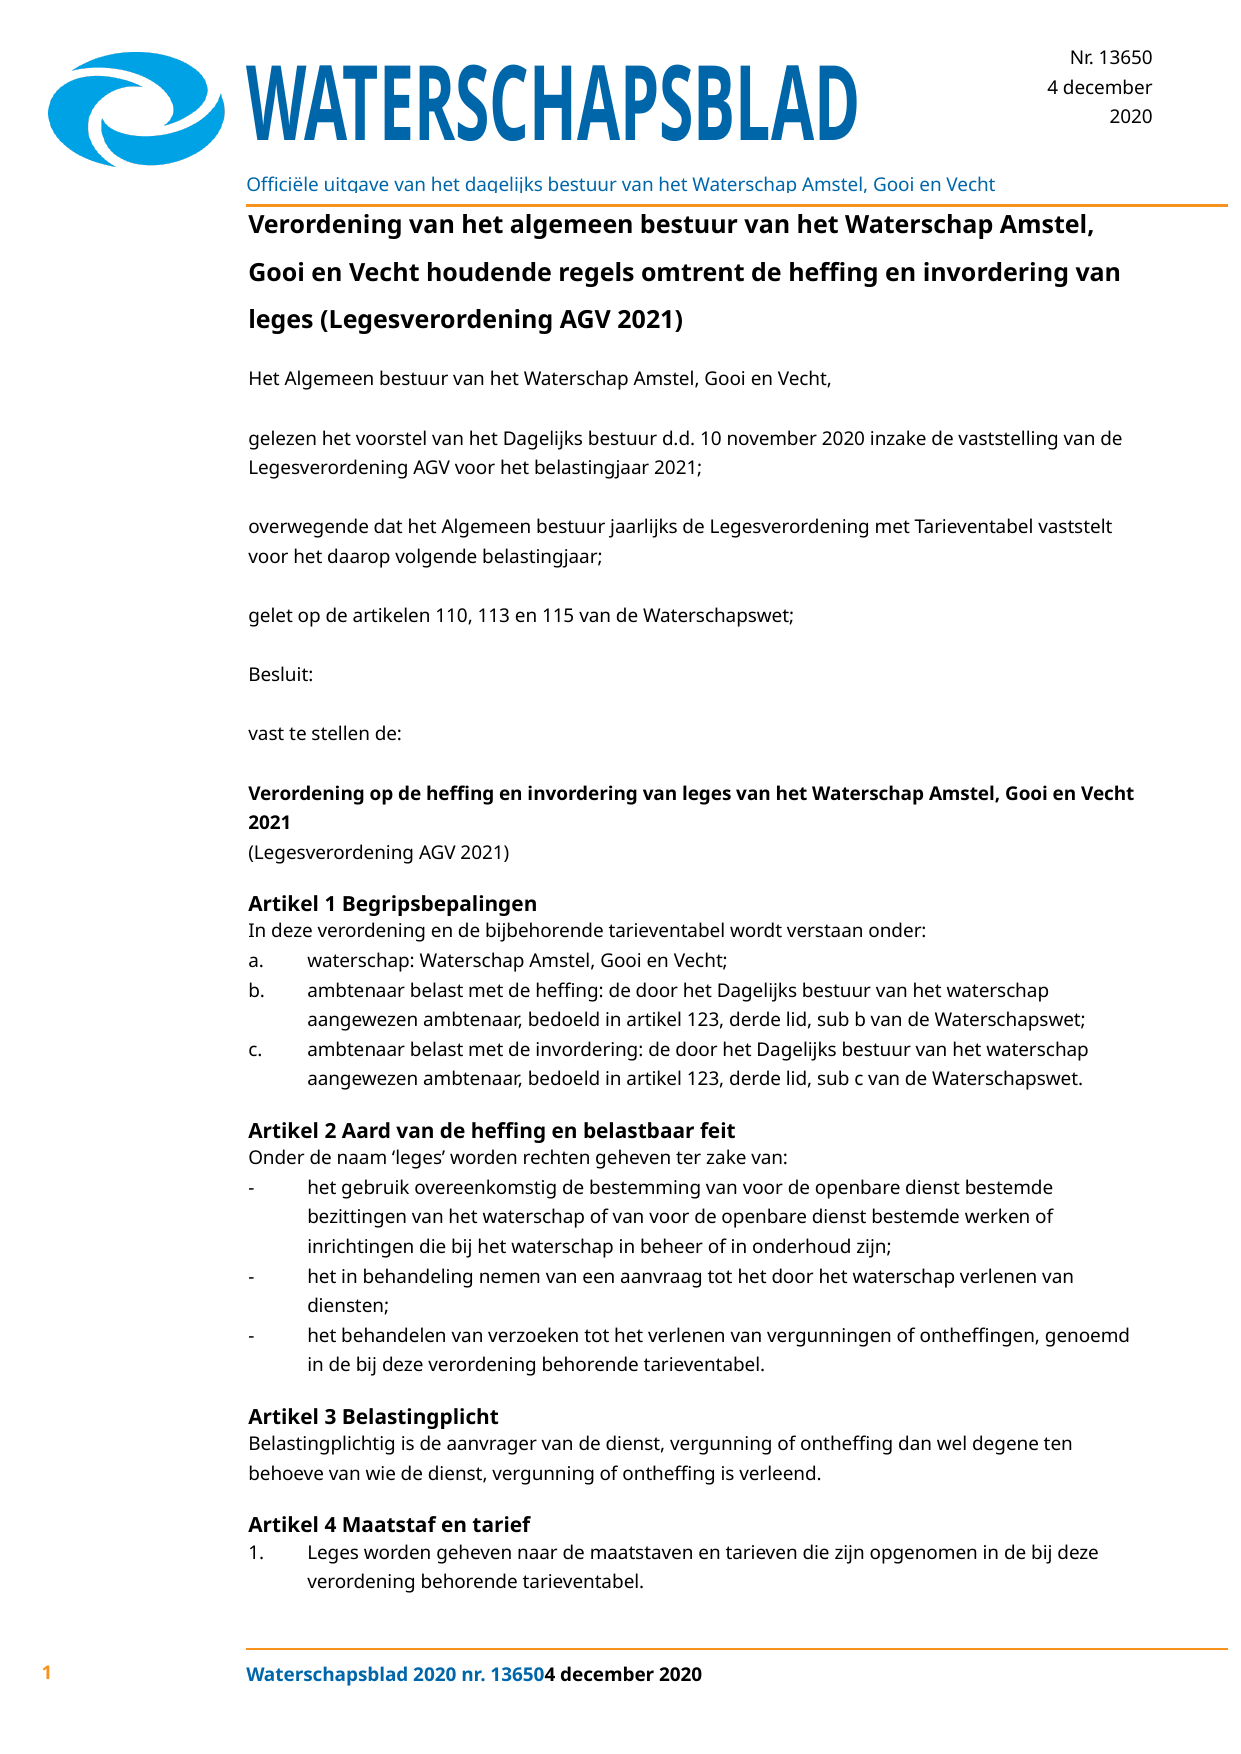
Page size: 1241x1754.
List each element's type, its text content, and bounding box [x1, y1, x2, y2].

list het in behandeling nemen van een aanvraag tot het door het waterschap verlenen van diensten; [248, 1263, 1152, 1318]
text Artikel 2 Aard van de heffing en belastbaar feit [248, 1116, 1152, 1144]
list waterschap: Waterschap Amstel, Gooi en Vecht; [248, 947, 1152, 973]
list ambtenaar belast met de heffing: de door het Dagelijks bestuur van het waterschap aangewezen ambtenaar, bedoeld in artikel 123, derde lid, sub b van de Waterschapswet; [248, 977, 1152, 1032]
text gelet op de artikelen 110, 113 en 115 van de Waterschapswet; [248, 602, 1152, 628]
text Onder de naam ‘leges’ worden rechten geheven ter zake van: [248, 1144, 1152, 1170]
list ambtenaar belast met de invordering: de door het Dagelijks bestuur van het waterschap aangewezen ambtenaar, bedoeld in artikel 123, derde lid, sub c van de Waterschapswet. [248, 1036, 1152, 1091]
text Artikel 1 Begripsbepalingen [248, 889, 1152, 918]
text Verordening op de heffing en invordering van leges van het Waterschap Amstel, Gooi en Vecht 2021 [248, 780, 1152, 835]
text In deze verordening en de bijbehorende tarieventabel wordt verstaan onder: [248, 918, 1152, 943]
text Verordening van het algemeen bestuur van het Waterschap Amstel, Gooi en Vecht houdende regels omtrent de heffing en invordering van leges (Legesverordening AGV 2021) [248, 207, 1152, 336]
text Artikel 4 Maatstaf en tarief [248, 1510, 1152, 1539]
text vast te stellen de: [248, 721, 1152, 746]
list Leges worden geheven naar de maatstaven en tarieven die zijn opgenomen in de bij deze verordening behorende tarieventabel. [248, 1539, 1152, 1594]
list het gebruik overeenkomstig de bestemming van voor de openbare dienst bestemde bezittingen van het waterschap of van voor de openbare dienst bestemde werken of inrichtingen die bij het waterschap in beheer of in onderhoud zijn; [248, 1174, 1152, 1259]
text gelezen het voorstel van het Dagelijks bestuur d.d. 10 november 2020 inzake de vaststelling van de Legesverordening AGV voor het belastingjaar 2021; [248, 425, 1152, 480]
text Artikel 3 Belastingplicht [248, 1402, 1152, 1430]
text Het Algemeen bestuur van het Waterschap Amstel, Gooi en Vecht, [248, 366, 1152, 391]
text overwegende dat het Algemeen bestuur jaarlijks de Legesverordening met Tarieventabel vaststelt voor het daarop volgende belastingjaar; [248, 513, 1152, 569]
text (Legesverordening AGV 2021) [248, 839, 1152, 864]
picture [41, 47, 231, 172]
text Besluit: [248, 661, 1152, 687]
list het behandelen van verzoeken tot het verlenen van vergunningen of ontheffingen, genoemd in de bij deze verordening behorende tarieventabel. [248, 1322, 1152, 1377]
text Belastingplichtig is de aanvrager van de dienst, vergunning of ontheffing dan wel degene ten behoeve van wie de dienst, vergunning of ontheffing is verleend. [248, 1430, 1152, 1486]
